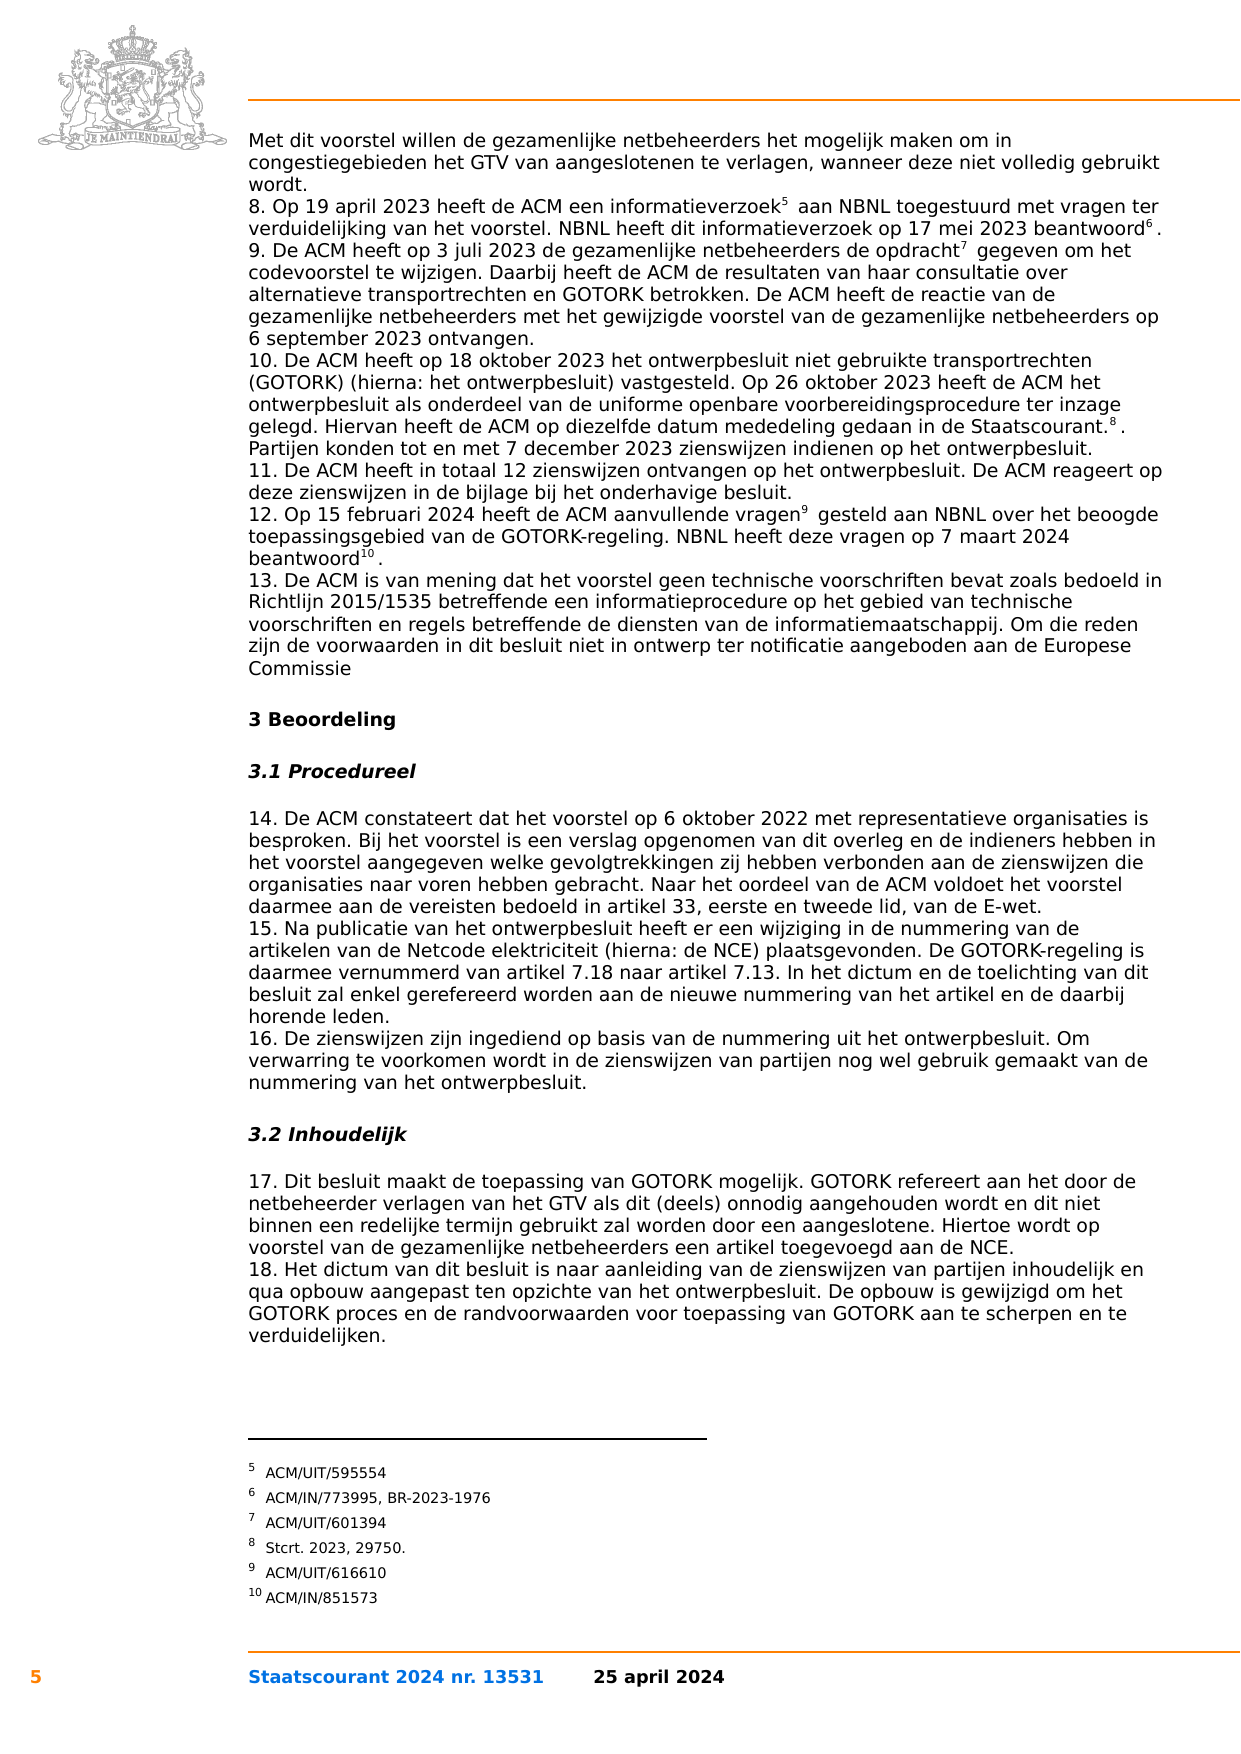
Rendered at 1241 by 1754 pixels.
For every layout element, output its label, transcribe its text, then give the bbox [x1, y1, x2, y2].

text 8. Op 19 april 2023 heeft de ACM een informatieverzoek aan NBNL toegestuurd met vragen ter verduidelijking van het voorstel. NBNL heeft dit informatieverzoek op 17 mei 2023 beantwoord. [248, 196, 1163, 240]
text 13. De ACM is van mening dat het voorstel geen technische voorschriften bevat zoals bedoeld in Richtlijn 2015/1535 betreffende een informatieprocedure op het gebied van technische voorschriften en regels betreffende de diensten van de informatiemaatschappij. Om die reden zijn de voorwaarden in dit besluit niet in ontwerp ter notificatie aangeboden aan de Europese Commissie [248, 569, 1163, 679]
text 15. Na publicatie van het ontwerpbesluit heeft er een wijziging in de nummering van de artikelen van de Netcode elektriciteit (hierna: de NCE) plaatsgevonden. De GOTORK-regeling is daarmee vernummerd van artikel 7.18 naar artikel 7.13. In het dictum en de toelichting van dit besluit zal enkel gerefereerd worden aan de nieuwe nummering van het artikel en de daarbij horende leden. [248, 918, 1163, 1028]
text 9. De ACM heeft op 3 juli 2023 de gezamenlijke netbeheerders de opdracht gegeven om het codevoorstel te wijzigen. Daarbij heeft de ACM de resultaten van haar consultatie over alternatieve transportrechten en GOTORK betrokken. De ACM heeft de reactie van de gezamenlijke netbeheerders met het gewijzigde voorstel van de gezamenlijke netbeheerders op 6 september 2023 ontvangen. [248, 240, 1163, 350]
text 16. De zienswijzen zijn ingediend op basis van de nummering uit het ontwerpbesluit. Om verwarring te voorkomen wordt in de zienswijzen van partijen nog wel gebruik gemaakt van de nummering van het ontwerpbesluit. [248, 1028, 1163, 1094]
text ACM/IN/773995, BR-2023-1976 [248, 1486, 1163, 1508]
text ACM/UIT/616610 [248, 1561, 1163, 1583]
text 10. De ACM heeft op 18 oktober 2023 het ontwerpbesluit niet gebruikte transportrechten (GOTORK) (hierna: het ontwerpbesluit) vastgesteld. Op 26 oktober 2023 heeft de ACM het ontwerpbesluit als onderdeel van de uniforme openbare voorbereidingsprocedure ter inzage gelegd. Hiervan heeft de ACM op diezelfde datum mededeling gedaan in de Staatscourant.. Partijen konden tot en met 7 december 2023 zienswijzen indienen op het ontwerpbesluit. [248, 350, 1163, 459]
subtitle 3.1 Procedureel [248, 761, 1163, 783]
subtitle 3.2 Inhoudelijk [248, 1124, 1163, 1146]
text ACM/IN/851573 [248, 1586, 1163, 1608]
text 11. De ACM heeft in totaal 12 zienswijzen ontvangen op het ontwerpbesluit. De ACM reageert op deze zienswijzen in de bijlage bij het onderhavige besluit. [248, 459, 1163, 503]
text 18. Het dictum van dit besluit is naar aanleiding van de zienswijzen van partijen inhoudelijk en qua opbouw aangepast ten opzichte van het ontwerpbesluit. De opbouw is gewijzigd om het GOTORK proces en de randvoorwaarden voor toepassing van GOTORK aan te scherpen en te verduidelijken. [248, 1259, 1163, 1347]
text Met dit voorstel willen de gezamenlijke netbeheerders het mogelijk maken om in congestiegebieden het GTV van aangeslotenen te verlagen, wanneer deze niet volledig gebruikt wordt. [248, 130, 1163, 196]
text 14. De ACM constateert dat het voorstel op 6 oktober 2022 met representatieve organisaties is besproken. Bij het voorstel is een verslag opgenomen van dit overleg en de indieners hebben in het voorstel aangegeven welke gevolgtrekkingen zij hebben verbonden aan de zienswijzen die organisaties naar voren hebben gebracht. Naar het oordeel van de ACM voldoet het voorstel daarmee aan de vereisten bedoeld in artikel 33, eerste en tweede lid, van de E-wet. [248, 808, 1163, 918]
subtitle 3 Beoordeling [248, 709, 1163, 731]
text Stcrt. 2023, 29750. [248, 1536, 1163, 1558]
text ACM/UIT/601394 [248, 1511, 1163, 1533]
picture [38, 25, 227, 150]
text 17. Dit besluit maakt de toepassing van GOTORK mogelijk. GOTORK refereert aan het door de netbeheerder verlagen van het GTV als dit (deels) onnodig aangehouden wordt en dit niet binnen een redelijke termijn gebruikt zal worden door een aangeslotene. Hiertoe wordt op voorstel van de gezamenlijke netbeheerders een artikel toegevoegd aan de NCE. [248, 1171, 1163, 1259]
text 12. Op 15 februari 2024 heeft de ACM aanvullende vragen gesteld aan NBNL over het beoogde toepassingsgebied van de GOTORK-regeling. NBNL heeft deze vragen op 7 maart 2024 beantwoord. [248, 503, 1163, 569]
text ACM/UIT/595554 [248, 1461, 1163, 1483]
